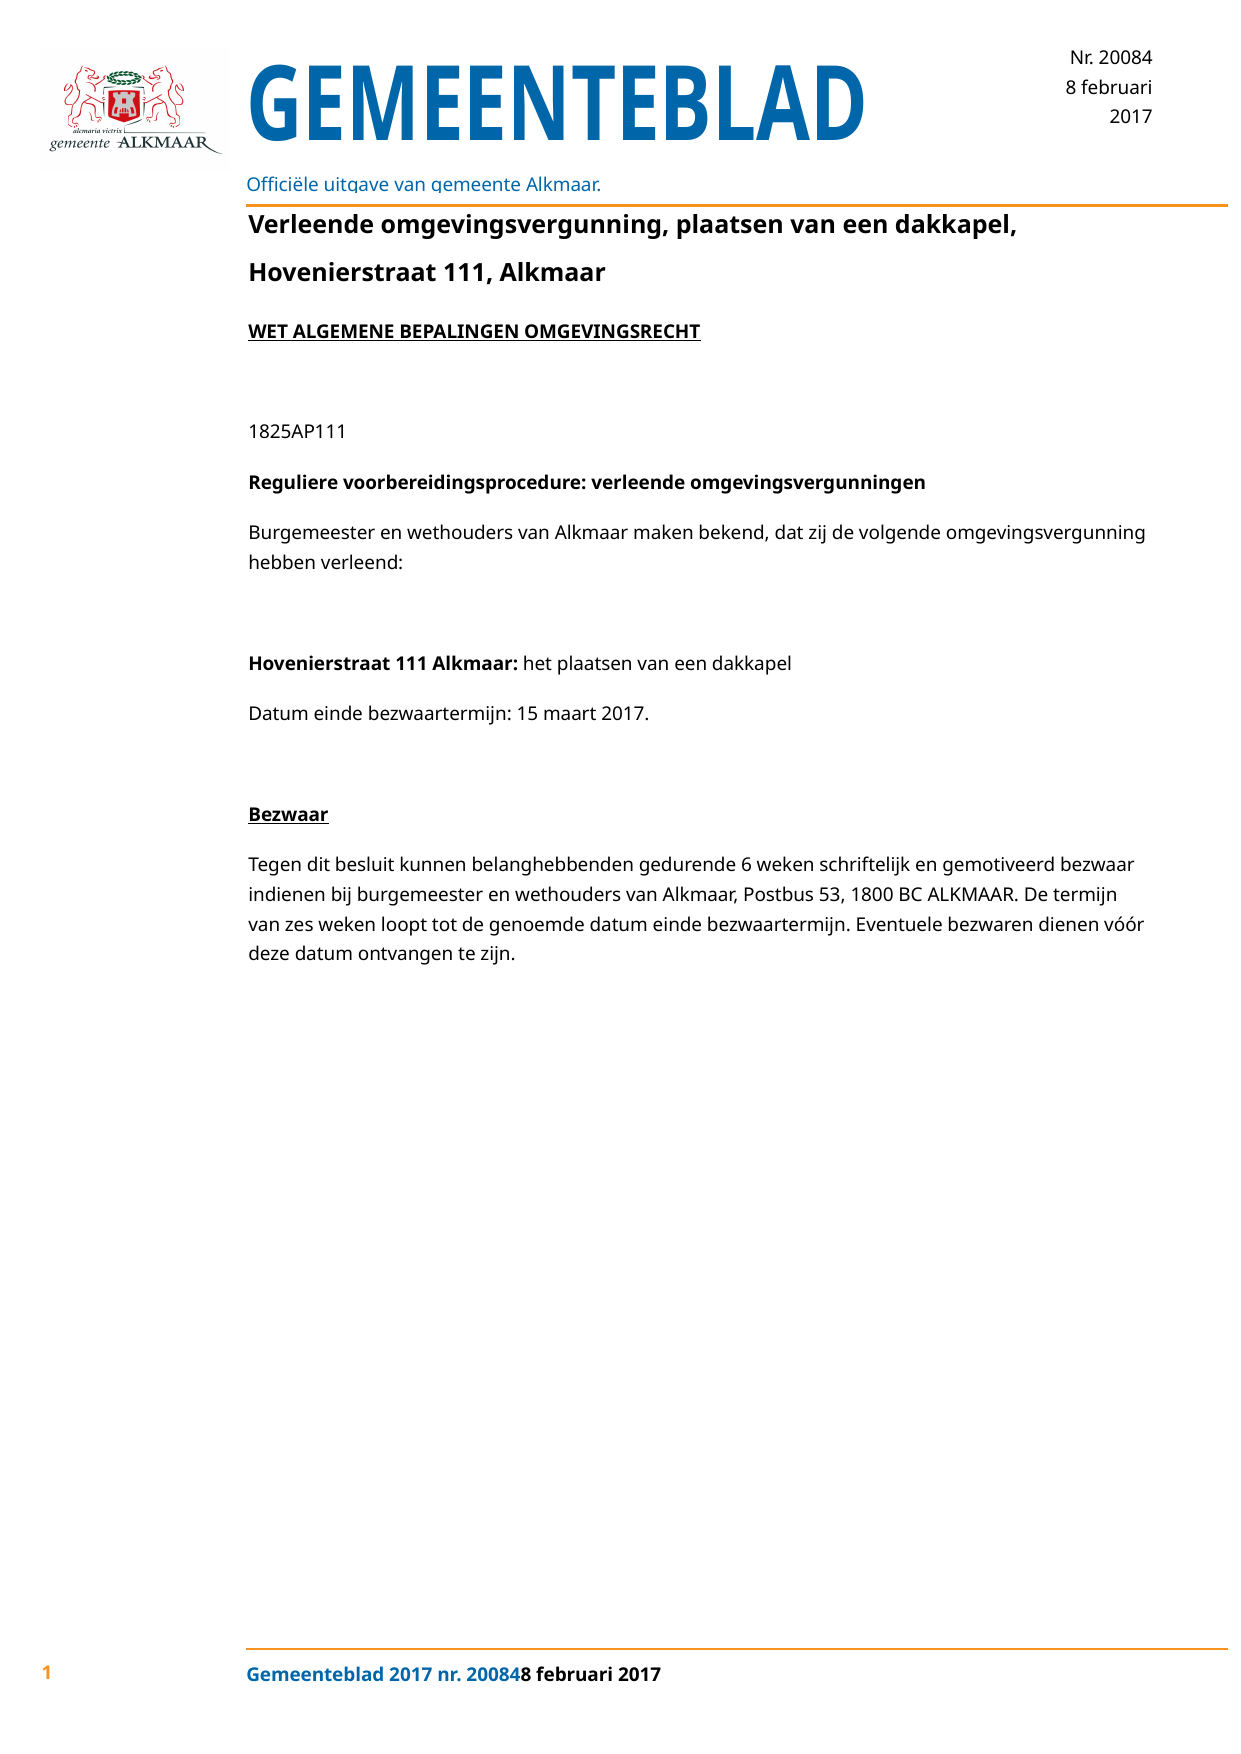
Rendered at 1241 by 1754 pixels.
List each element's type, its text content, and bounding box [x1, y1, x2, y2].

text Datum einde bezwaartermijn: 15 maart 2017. [248, 700, 1152, 726]
text WET ALGEMENE BEPALINGEN OMGEVINGSRECHT [248, 318, 1152, 344]
text Tegen dit besluit kunnen belanghebbenden gedurende 6 weken schriftelijk en gemotiveerd bezwaar indienen bij burgemeester en wethouders van Alkmaar, Postbus 53, 1800 BC ALKMAAR. De termijn van zes weken loopt tot de genoemde datum einde bezwaartermijn. Eventuele bezwaren dienen vóór deze datum ontvangen te zijn. [248, 852, 1152, 966]
text Bezwaar [248, 801, 1152, 827]
text Hovenierstraat 111 Alkmaar: het plaatsen van een dakkapel [248, 650, 1152, 676]
text Burgemeester en wethouders van Alkmaar maken bekend, dat zij de volgende omgevingsvergunning hebben verleend: [248, 519, 1152, 575]
text Reguliere voorbereidingsprocedure: verleende omgevingsvergunningen [248, 469, 1152, 495]
picture [41, 47, 231, 172]
text Verleende omgevingsvergunning, plaatsen van een dakkapel, Hovenierstraat 111, Alkmaar [248, 207, 1152, 288]
text 1825AP111 [248, 419, 1152, 444]
